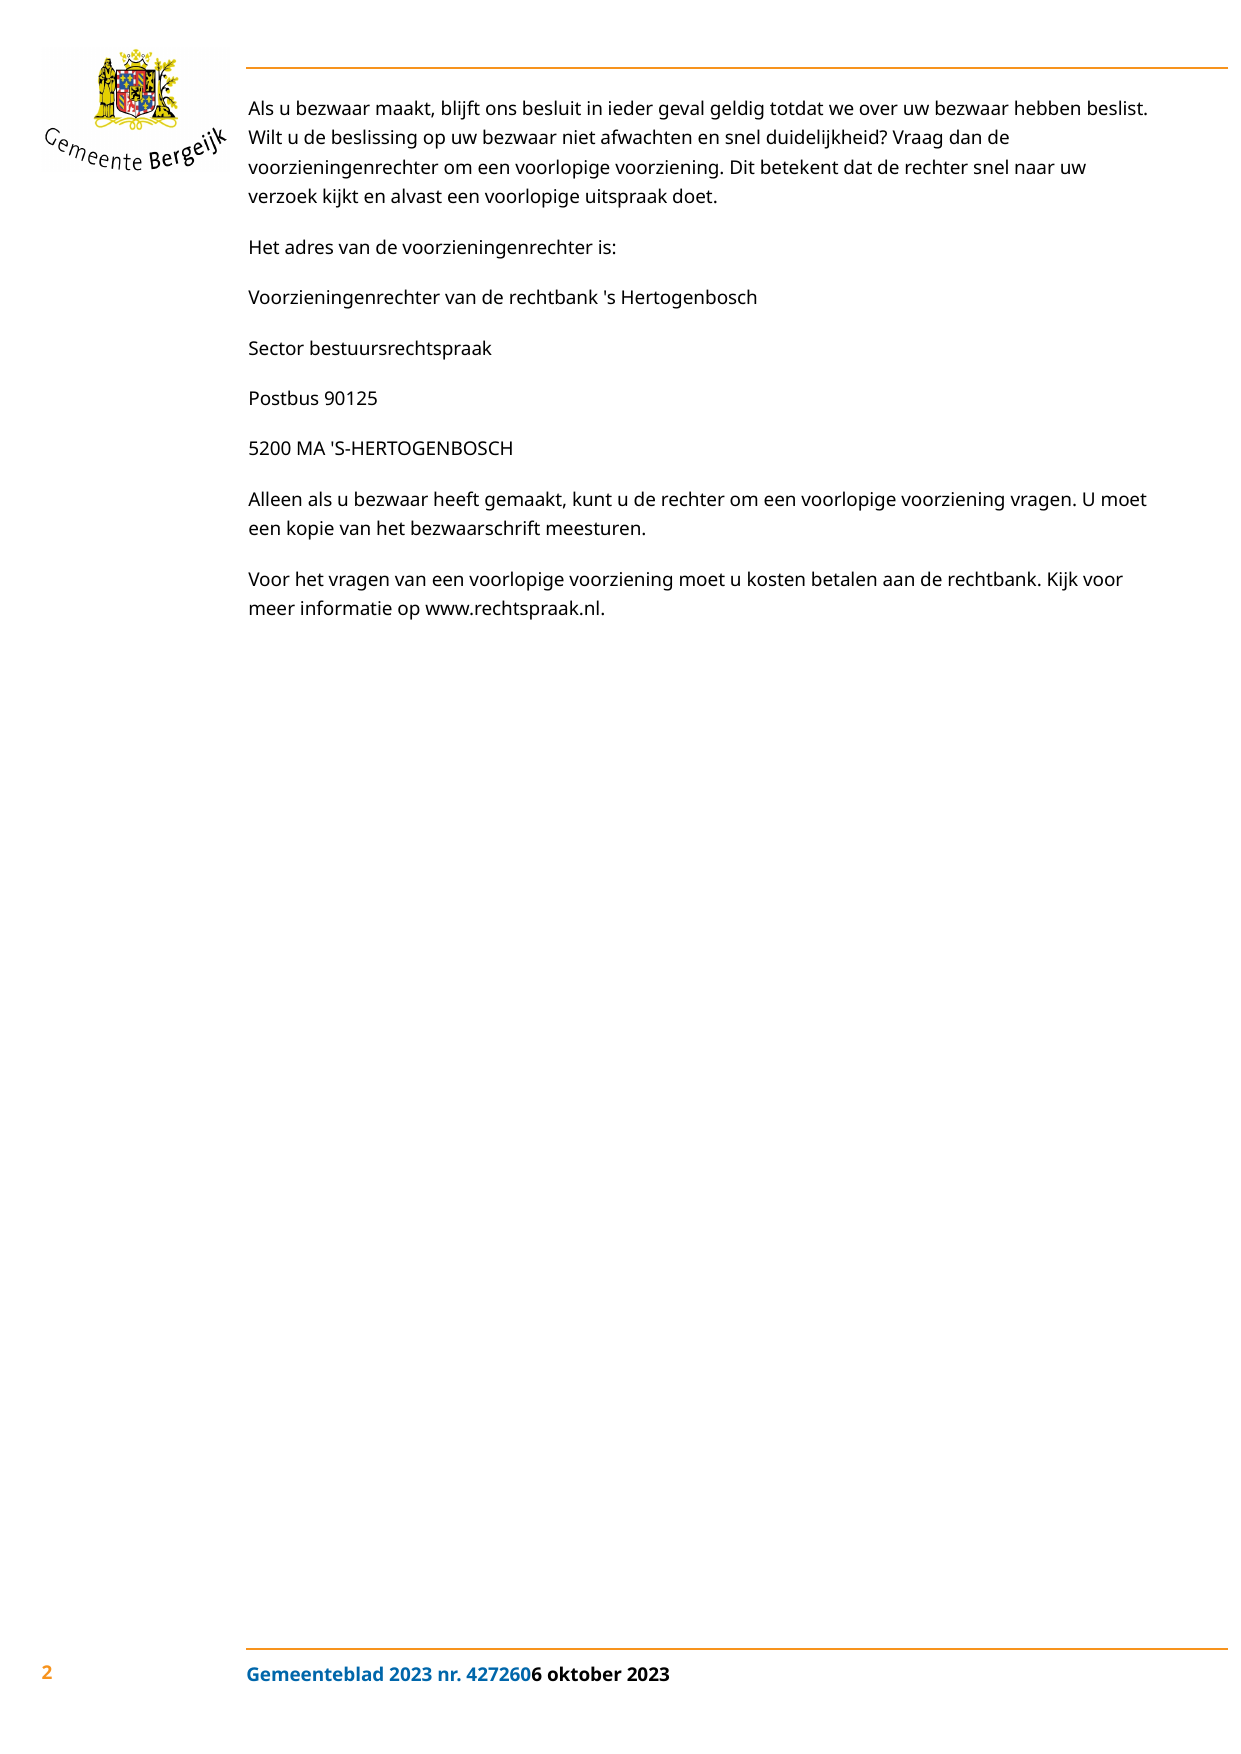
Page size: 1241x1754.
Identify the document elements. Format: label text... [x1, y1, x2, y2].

text 5200 MA 'S-HERTOGENBOSCH [248, 436, 1152, 461]
text Voorzieningenrechter van de rechtbank 's Hertogenbosch [248, 284, 1152, 310]
text Als u bezwaar maakt, blijft ons besluit in ieder geval geldig totdat we over uw bezwaar hebben beslist. Wilt u de beslissing op uw bezwaar niet afwachten en snel duidelijkheid? Vraag dan de voorzieningenrechter om een voorlopige voorziening. Dit betekent dat de rechter snel naar uw verzoek kijkt en alvast een voorlopige uitspraak doet. [248, 95, 1152, 209]
text Alleen als u bezwaar heeft gemaakt, kunt u de rechter om een voorlopige voorziening vragen. U moet een kopie van het bezwaarschrift meesturen. [248, 486, 1152, 541]
text Postbus 90125 [248, 385, 1152, 411]
text Het adres van de voorzieningenrechter is: [248, 234, 1152, 260]
text Voor het vragen van een voorlopige voorziening moet u kosten betalen aan de rechtbank. Kijk voor meer informatie op www.rechtspraak.nl. [248, 566, 1152, 621]
text Sector bestuursrechtspraak [248, 335, 1152, 361]
picture [41, 47, 231, 172]
